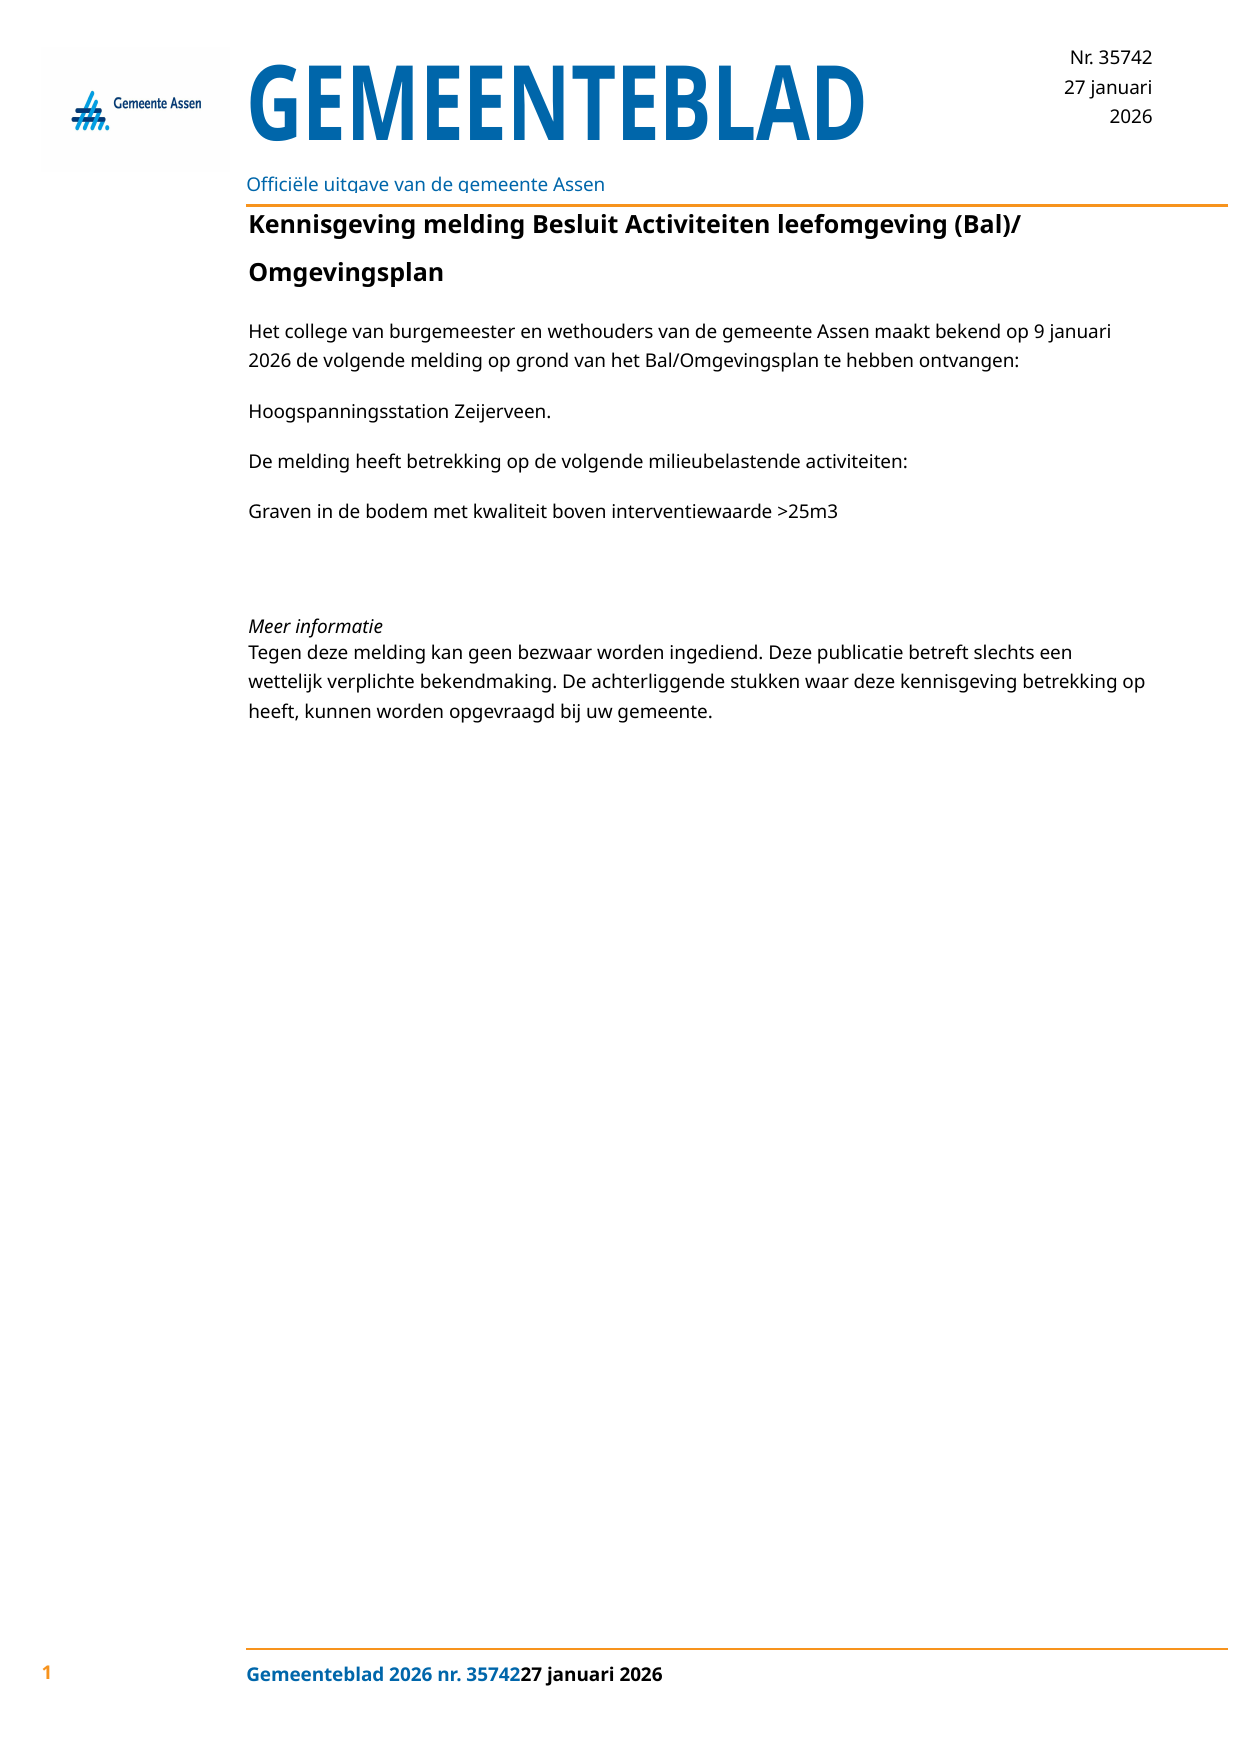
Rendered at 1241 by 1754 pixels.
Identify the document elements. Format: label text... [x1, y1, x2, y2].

text Hoogspanningsstation Zeijerveen. [248, 398, 1152, 424]
text Het college van burgemeester en wethouders van de gemeente Assen maakt bekend op 9 januari 2026 de volgende melding op grond van het Bal/Omgevingsplan te hebben ontvangen: [248, 318, 1152, 373]
text Graven in de bodem met kwaliteit boven interventiewaarde >25m3 [248, 499, 1152, 524]
text Meer informatie [248, 613, 1152, 639]
picture [41, 47, 231, 172]
text De melding heeft betrekking op de volgende milieubelastende activiteiten: [248, 448, 1152, 474]
text Kennisgeving melding Besluit Activiteiten leefomgeving (Bal)/ Omgevingsplan [248, 207, 1152, 288]
text Tegen deze melding kan geen bezwaar worden ingediend. Deze publicatie betreft slechts een wettelijk verplichte bekendmaking. De achterliggende stukken waar deze kennisgeving betrekking op heeft, kunnen worden opgevraagd bij uw gemeente. [248, 639, 1152, 724]
